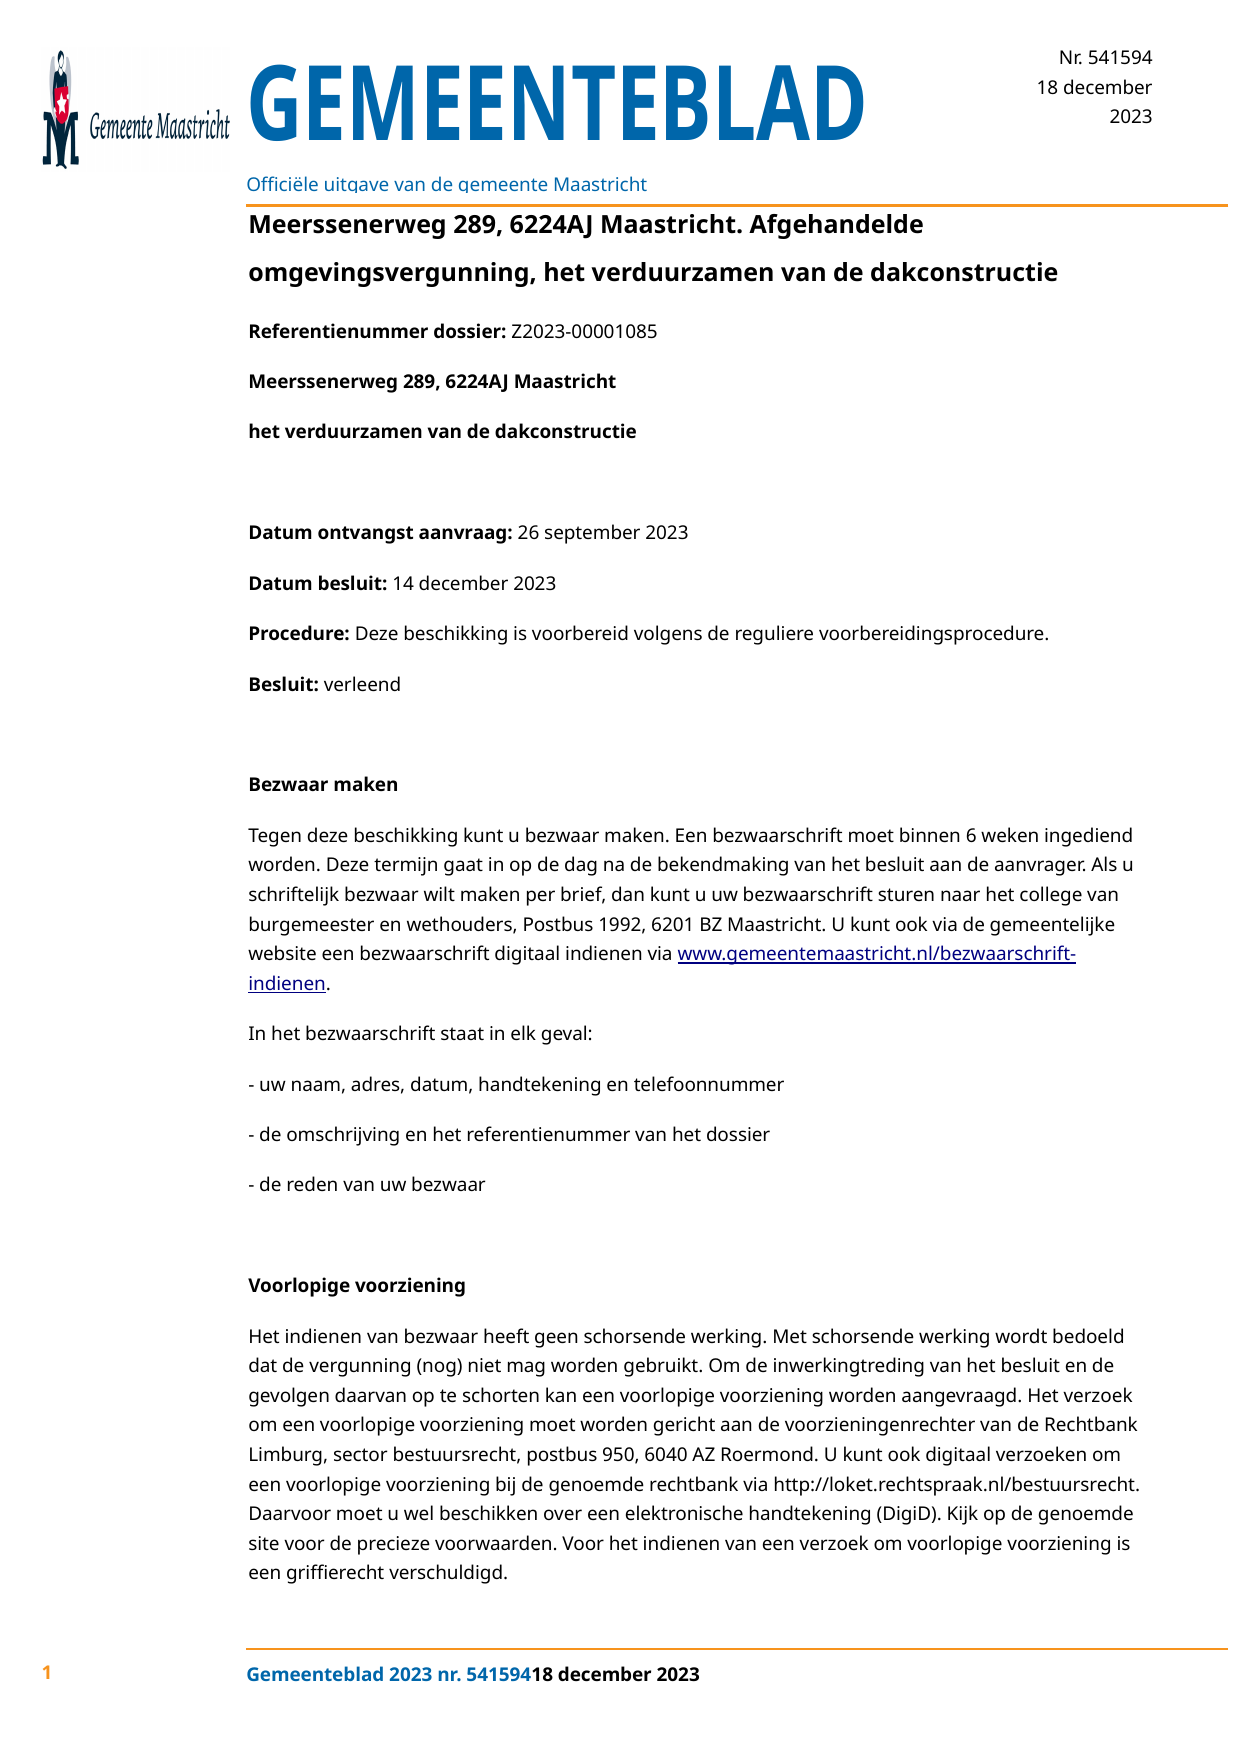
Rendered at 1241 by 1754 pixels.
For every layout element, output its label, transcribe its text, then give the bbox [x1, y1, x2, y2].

text Het indienen van bezwaar heeft geen schorsende werking. Met schorsende werking wordt bedoeld dat de vergunning (nog) niet mag worden gebruikt. Om de inwerkingtreding van het besluit en de gevolgen daarvan op te schorten kan een voorlopige voorziening worden aangevraagd. Het verzoek om een voorlopige voorziening moet worden gericht aan de voorzieningenrechter van de Rechtbank Limburg, sector bestuursrecht, postbus 950, 6040 AZ Roermond. U kunt ook digitaal verzoeken om een voorlopige voorziening bij de genoemde rechtbank via http://loket.rechtspraak.nl/bestuursrecht. Daarvoor moet u wel beschikken over een elektronische handtekening (DigiD). Kijk op de genoemde site voor de precieze voorwaarden. Voor het indienen van een verzoek om voorlopige voorziening is een griffierecht verschuldigd. [248, 1323, 1152, 1585]
text Meerssenerweg 289, 6224AJ Maastricht. Afgehandelde omgevingsvergunning, het verduurzamen van de dakconstructie [248, 207, 1152, 288]
text - uw naam, adres, datum, handtekening en telefoonnummer [248, 1071, 1152, 1097]
text - de omschrijving en het referentienummer van het dossier [248, 1121, 1152, 1147]
text Bezwaar maken [248, 772, 1152, 797]
text Referentienummer dossier: Z2023-00001085 [248, 318, 1152, 344]
picture [41, 47, 231, 172]
text Procedure: Deze beschikking is voorbereid volgens de reguliere voorbereidingsprocedure. [248, 620, 1152, 646]
text Besluit: verleend [248, 671, 1152, 697]
text Meerssenerweg 289, 6224AJ Maastricht [248, 368, 1152, 394]
text Tegen deze beschikking kunt u bezwaar maken. Een bezwaarschrift moet binnen 6 weken ingediend worden. Deze termijn gaat in op de dag na de bekendmaking van het besluit aan de aanvrager. Als u schriftelijk bezwaar wilt maken per brief, dan kunt u uw bezwaarschrift sturen naar het college van burgemeester en wethouders, Postbus 1992, 6201 BZ Maastricht. U kunt ook via de gemeentelijke website een bezwaarschrift digitaal indienen via www.gemeentemaastricht.nl/bezwaarschrift-indienen. [248, 822, 1152, 996]
text Voorlopige voorziening [248, 1272, 1152, 1298]
text - de reden van uw bezwaar [248, 1172, 1152, 1197]
text Datum besluit: 14 december 2023 [248, 570, 1152, 596]
text het verduurzamen van de dakconstructie [248, 419, 1152, 444]
text Datum ontvangst aanvraag: 26 september 2023 [248, 519, 1152, 545]
text In het bezwaarschrift staat in elk geval: [248, 1020, 1152, 1046]
